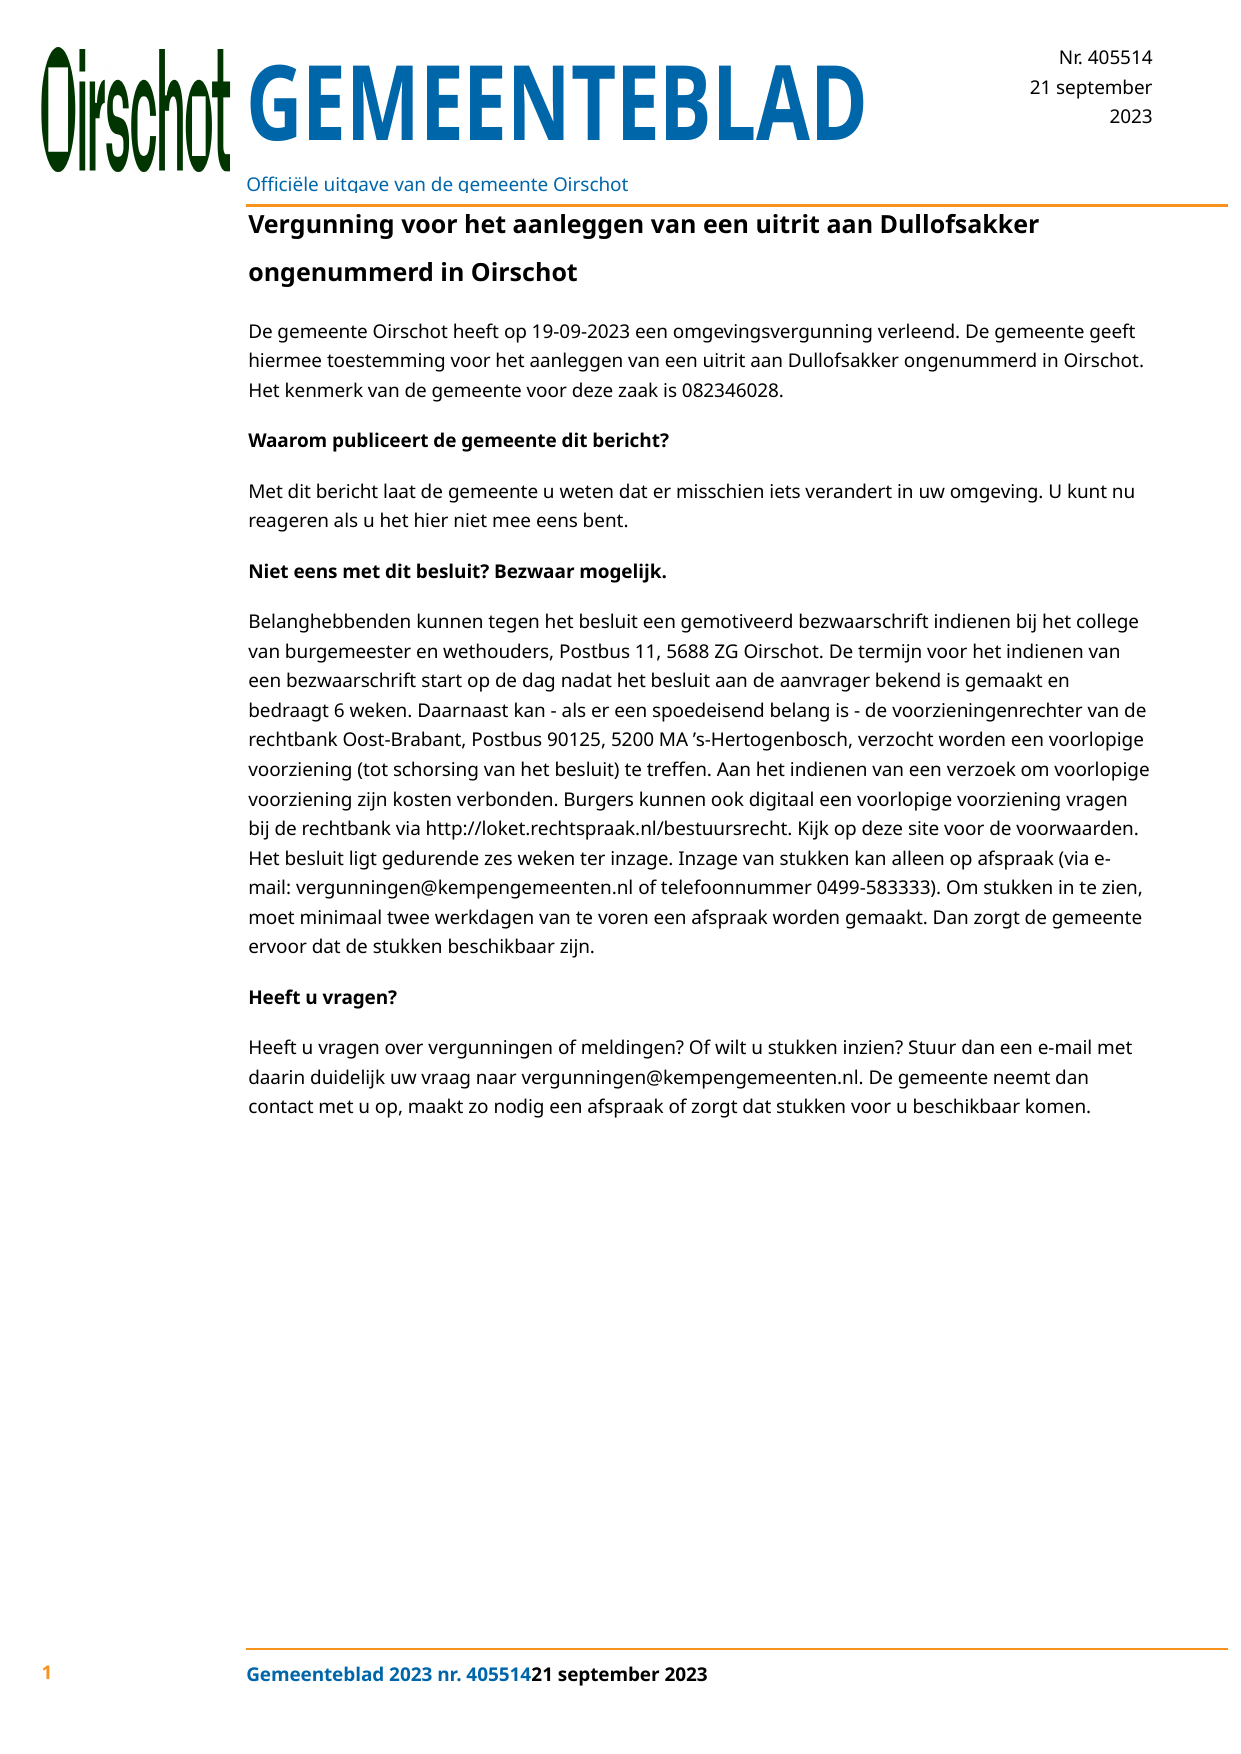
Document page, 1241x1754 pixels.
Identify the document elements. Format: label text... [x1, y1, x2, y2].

text Vergunning voor het aanleggen van een uitrit aan Dullofsakker ongenummerd in Oirschot [248, 207, 1152, 288]
text Heeft u vragen? [248, 984, 1152, 1010]
text Waarom publiceert de gemeente dit bericht? [248, 427, 1152, 453]
text Heeft u vragen over vergunningen of meldingen? Of wilt u stukken inzien? Stuur dan een e-mail met daarin duidelijk uw vraag naar vergunningen@kempengemeenten.nl. De gemeente neemt dan contact met u op, maakt zo nodig een afspraak of zorgt dat stukken voor u beschikbaar komen. [248, 1034, 1152, 1119]
text Niet eens met dit besluit? Bezwaar mogelijk. [248, 558, 1152, 584]
text Met dit bericht laat de gemeente u weten dat er misschien iets verandert in uw omgeving. U kunt nu reageren als u het hier niet mee eens bent. [248, 478, 1152, 533]
picture [41, 47, 231, 172]
text De gemeente Oirschot heeft op 19-09-2023 een omgevingsvergunning verleend. De gemeente geeft hiermee toestemming voor het aanleggen van een uitrit aan Dullofsakker ongenummerd in Oirschot. Het kenmerk van de gemeente voor deze zaak is 082346028. [248, 318, 1152, 403]
text Belanghebbenden kunnen tegen het besluit een gemotiveerd bezwaarschrift indienen bij het college van burgemeester en wethouders, Postbus 11, 5688 ZG Oirschot. De termijn voor het indienen van een bezwaarschrift start op de dag nadat het besluit aan de aanvrager bekend is gemaakt en bedraagt 6 weken. Daarnaast kan - als er een spoedeisend belang is - de voorzieningenrechter van de rechtbank Oost-Brabant, Postbus 90125, 5200 MA ’s-Hertogenbosch, verzocht worden een voorlopige voorziening (tot schorsing van het besluit) te treffen. Aan het indienen van een verzoek om voorlopige voorziening zijn kosten verbonden. Burgers kunnen ook digitaal een voorlopige voorziening vragen bij de rechtbank via http://loket.rechtspraak.nl/bestuursrecht. Kijk op deze site voor de voorwaarden. Het besluit ligt gedurende zes weken ter inzage. Inzage van stukken kan alleen op afspraak (via e-mail: vergunningen@kempengemeenten.nl of telefoonnummer 0499-583333). Om stukken in te zien, moet minimaal twee werkdagen van te voren een afspraak worden gemaakt. Dan zorgt de gemeente ervoor dat de stukken beschikbaar zijn. [248, 608, 1152, 959]
